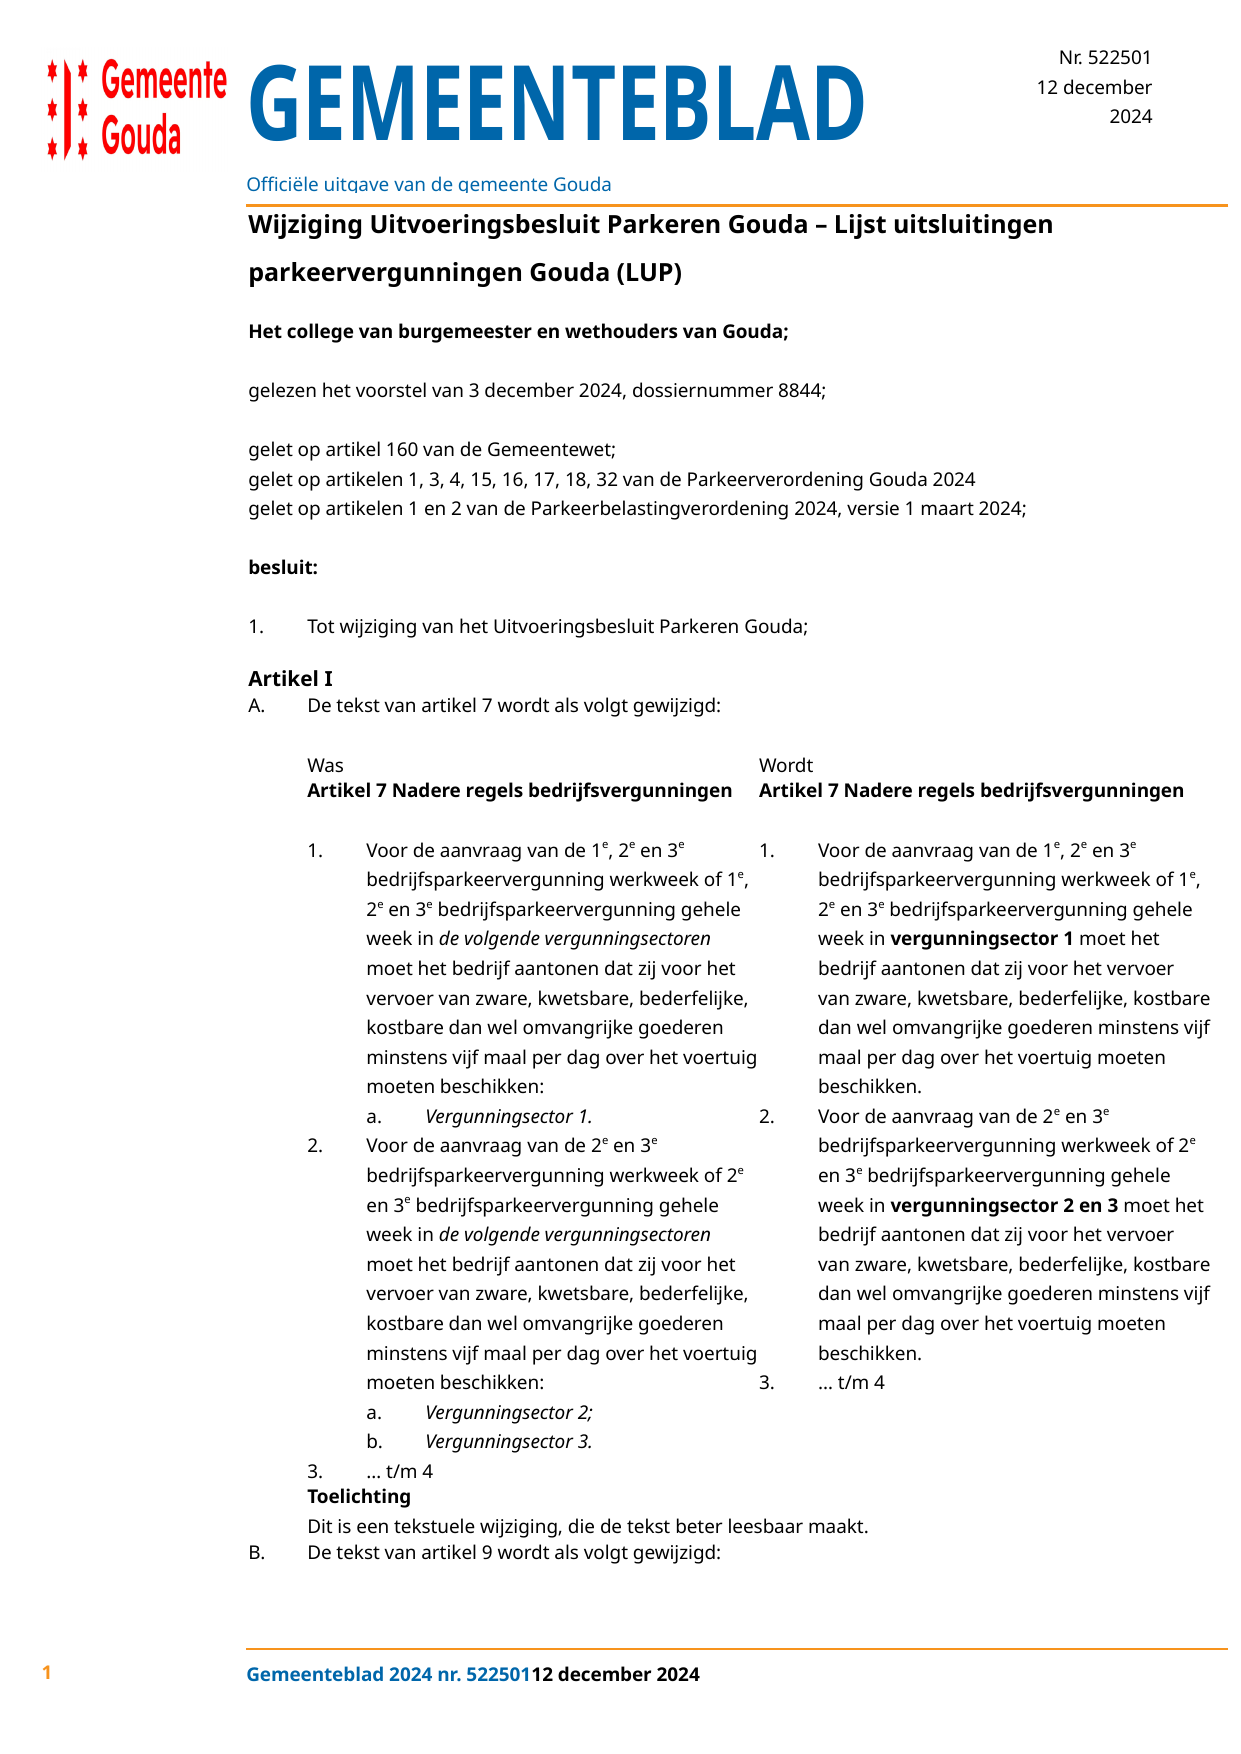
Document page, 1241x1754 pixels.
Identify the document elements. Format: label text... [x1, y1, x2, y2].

text gelet op artikel 160 van de Gemeentewet; [248, 436, 1152, 462]
table_cell Artikel 7 Nadere regels bedrijfsvergunningen Voor de aanvraag van de 1e, 2e en 3e bedrijfsparkeervergunning werkweek of 1e, 2e en 3e bedrijfsparkeervergunning gehele week in de volgende vergunningsectoren moet het bedrijf aantonen dat zij voor het vervoer van zware, kwetsbare, bederfelijke, kostbare dan wel omvangrijke goederen minstens vijf maal per dag over het voertuig moeten beschikken: Vergunningsector 1. Voor de aanvraag van de 2e en 3e bedrijfsparkeervergunning werkweek of 2e en 3e bedrijfsparkeervergunning gehele week in de volgende vergunningsectoren moet het bedrijf aantonen dat zij voor het vervoer van zware, kwetsbare, bederfelijke, kostbare dan wel omvangrijke goederen minstens vijf maal per dag over het voertuig moeten beschikken: Vergunningsector 2; Vergunningsector 3. … t/m 4 [307, 778, 759, 1484]
picture [41, 47, 231, 172]
table_cell Artikel 7 Nadere regels bedrijfsvergunningen Voor de aanvraag van de 1e, 2e en 3e bedrijfsparkeervergunning werkweek of 1e, 2e en 3e bedrijfsparkeervergunning gehele week in vergunningsector 1 moet het bedrijf aantonen dat zij voor het vervoer van zware, kwetsbare, bederfelijke, kostbare dan wel omvangrijke goederen minstens vijf maal per dag over het voertuig moeten beschikken. Voor de aanvraag van de 2e en 3e bedrijfsparkeervergunning werkweek of 2e en 3e bedrijfsparkeervergunning gehele week in vergunningsector 2 en 3 moet het bedrijf aantonen dat zij voor het vervoer van zware, kwetsbare, bederfelijke, kostbare dan wel omvangrijke goederen minstens vijf maal per dag over het voertuig moeten beschikken. … t/m 4 [759, 778, 1211, 1484]
text gelet op artikelen 1 en 2 van de Parkeerbelastingverordening 2024, versie 1 maart 2024; [248, 495, 1152, 521]
text Artikel I [248, 664, 1152, 693]
text gelet op artikelen 1, 3, 4, 15, 16, 17, 18, 32 van de Parkeerverordening Gouda 2024 [248, 466, 1152, 492]
text Wijziging Uitvoeringsbesluit Parkeren Gouda – Lijst uitsluitingen parkeervergunningen Gouda (LUP) [248, 207, 1152, 288]
table_cell Toelichting Dit is een tekstuele wijziging, die de tekst beter leesbaar maakt. [307, 1484, 1211, 1539]
list Tot wijziging van het Uitvoeringsbesluit Parkeren Gouda; [248, 614, 1152, 639]
text gelezen het voorstel van 3 december 2024, dossiernummer 8844; [248, 377, 1152, 403]
table_header Wordt [759, 752, 1211, 778]
list De tekst van artikel 9 wordt als volgt gewijzigd: [248, 1539, 1152, 1565]
text Het college van burgemeester en wethouders van Gouda; [248, 318, 1152, 344]
text besluit: [248, 554, 1152, 580]
table_header Was [307, 752, 759, 778]
list De tekst van artikel 7 wordt als volgt gewijzigd: [248, 693, 1152, 718]
